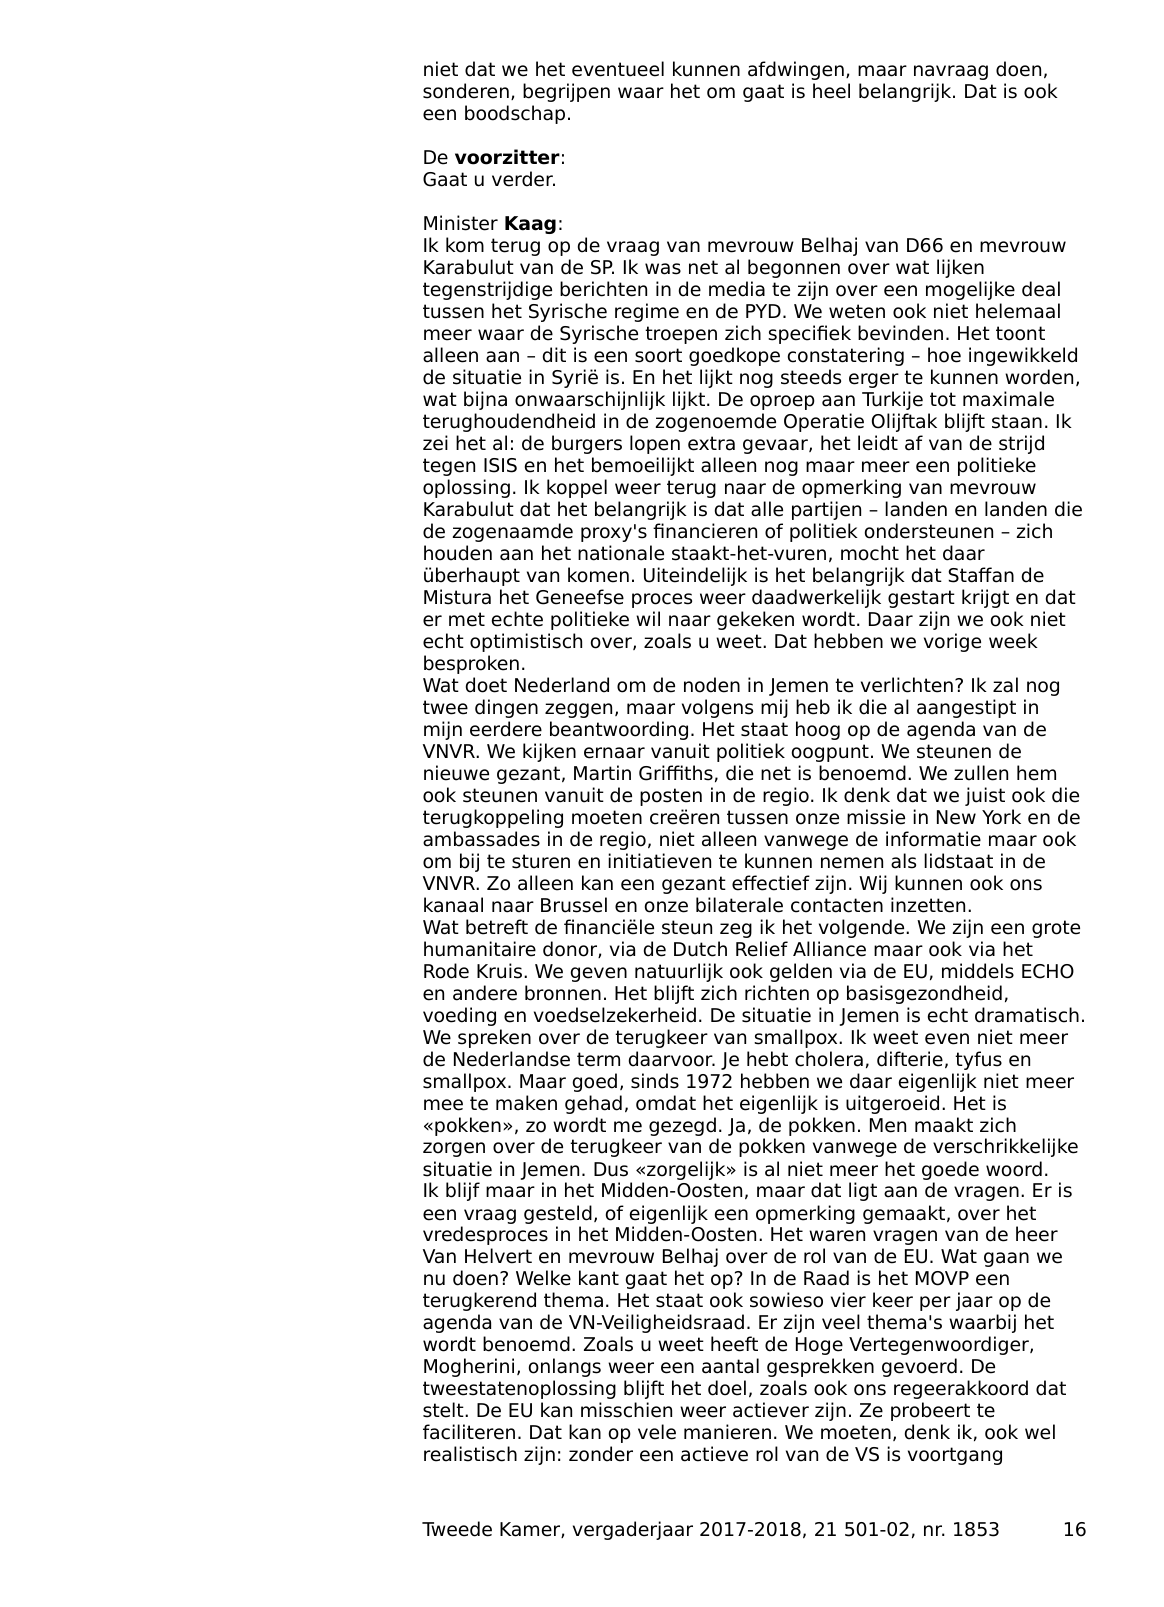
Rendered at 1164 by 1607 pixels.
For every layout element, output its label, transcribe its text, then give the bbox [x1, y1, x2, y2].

text Ik kom terug op de vraag van mevrouw Belhaj van D66 en mevrouw Karabulut van de SP. Ik was net al begonnen over wat lijken tegenstrijdige berichten in de media te zijn over een mogelijke deal tussen het Syrische regime en de PYD. We weten ook niet helemaal meer waar de Syrische troepen zich specifiek bevinden. Het toont alleen aan – dit is een soort goedkope constatering – hoe ingewikkeld de situatie in Syrië is. En het lijkt nog steeds erger te kunnen worden, wat bijna onwaarschijnlijk lijkt. De oproep aan Turkije tot maximale terughoudendheid in de zogenoemde Operatie Olijftak blijft staan. Ik zei het al: de burgers lopen extra gevaar, het leidt af van de strijd tegen ISIS en het bemoeilijkt alleen nog maar meer een politieke oplossing. Ik koppel weer terug naar de opmerking van mevrouw Karabulut dat het belangrijk is dat alle partijen – landen en landen die de zogenaamde proxy's financieren of politiek ondersteunen – zich houden aan het nationale staakt-het-vuren, mocht het daar überhaupt van komen. Uiteindelijk is het belangrijk dat Staffan de Mistura het Geneefse proces weer daadwerkelijk gestart krijgt en dat er met echte politieke wil naar gekeken wordt. Daar zijn we ook niet echt optimistisch over, zoals u weet. Dat hebben we vorige week besproken. [422, 235, 1087, 675]
text Minister Kaag: [422, 213, 1087, 235]
text niet dat we het eventueel kunnen afdwingen, maar navraag doen, sonderen, begrijpen waar het om gaat is heel belangrijk. Dat is ook een boodschap. [422, 59, 1087, 125]
text Ik blijf maar in het Midden-Oosten, maar dat ligt aan de vragen. Er is een vraag gesteld, of eigenlijk een opmerking gemaakt, over het vredesproces in het Midden-Oosten. Het waren vragen van de heer Van Helvert en mevrouw Belhaj over de rol van de EU. Wat gaan we nu doen? Welke kant gaat het op? In de Raad is het MOVP een terugkerend thema. Het staat ook sowieso vier keer per jaar op de agenda van de VN-Veiligheidsraad. Er zijn veel thema's waarbij het wordt benoemd. Zoals u weet heeft de Hoge Vertegenwoordiger, Mogherini, onlangs weer een aantal gesprekken gevoerd. De tweestatenoplossing blijft het doel, zoals ook ons regeerakkoord dat stelt. De EU kan misschien weer actiever zijn. Ze probeert te faciliteren. Dat kan op vele manieren. We moeten, denk ik, ook wel realistisch zijn: zonder een actieve rol van de VS is voortgang [422, 1180, 1087, 1466]
text Wat betreft de financiële steun zeg ik het volgende. We zijn een grote humanitaire donor, via de Dutch Relief Alliance maar ook via het Rode Kruis. We geven natuurlijk ook gelden via de EU, middels ECHO en andere bronnen. Het blijft zich richten op basisgezondheid, voeding en voedselzekerheid. De situatie in Jemen is echt dramatisch. We spreken over de terugkeer van smallpox. Ik weet even niet meer de Nederlandse term daarvoor. Je hebt cholera, difterie, tyfus en smallpox. Maar goed, sinds 1972 hebben we daar eigenlijk niet meer mee te maken gehad, omdat het eigenlijk is uitgeroeid. Het is «pokken», zo wordt me gezegd. Ja, de pokken. Men maakt zich zorgen over de terugkeer van de pokken vanwege de verschrikkelijke situatie in Jemen. Dus «zorgelijk» is al niet meer het goede woord. [422, 917, 1087, 1180]
text Wat doet Nederland om de noden in Jemen te verlichten? Ik zal nog twee dingen zeggen, maar volgens mij heb ik die al aangestipt in mijn eerdere beantwoording. Het staat hoog op de agenda van de VNVR. We kijken ernaar vanuit politiek oogpunt. We steunen de nieuwe gezant, Martin Griffiths, die net is benoemd. We zullen hem ook steunen vanuit de posten in de regio. Ik denk dat we juist ook die terugkoppeling moeten creëren tussen onze missie in New York en de ambassades in de regio, niet alleen vanwege de informatie maar ook om bij te sturen en initiatieven te kunnen nemen als lidstaat in de VNVR. Zo alleen kan een gezant effectief zijn. Wij kunnen ook ons kanaal naar Brussel en onze bilaterale contacten inzetten. [422, 675, 1087, 917]
text De voorzitter: [422, 147, 1087, 169]
text Gaat u verder. [422, 169, 1087, 191]
